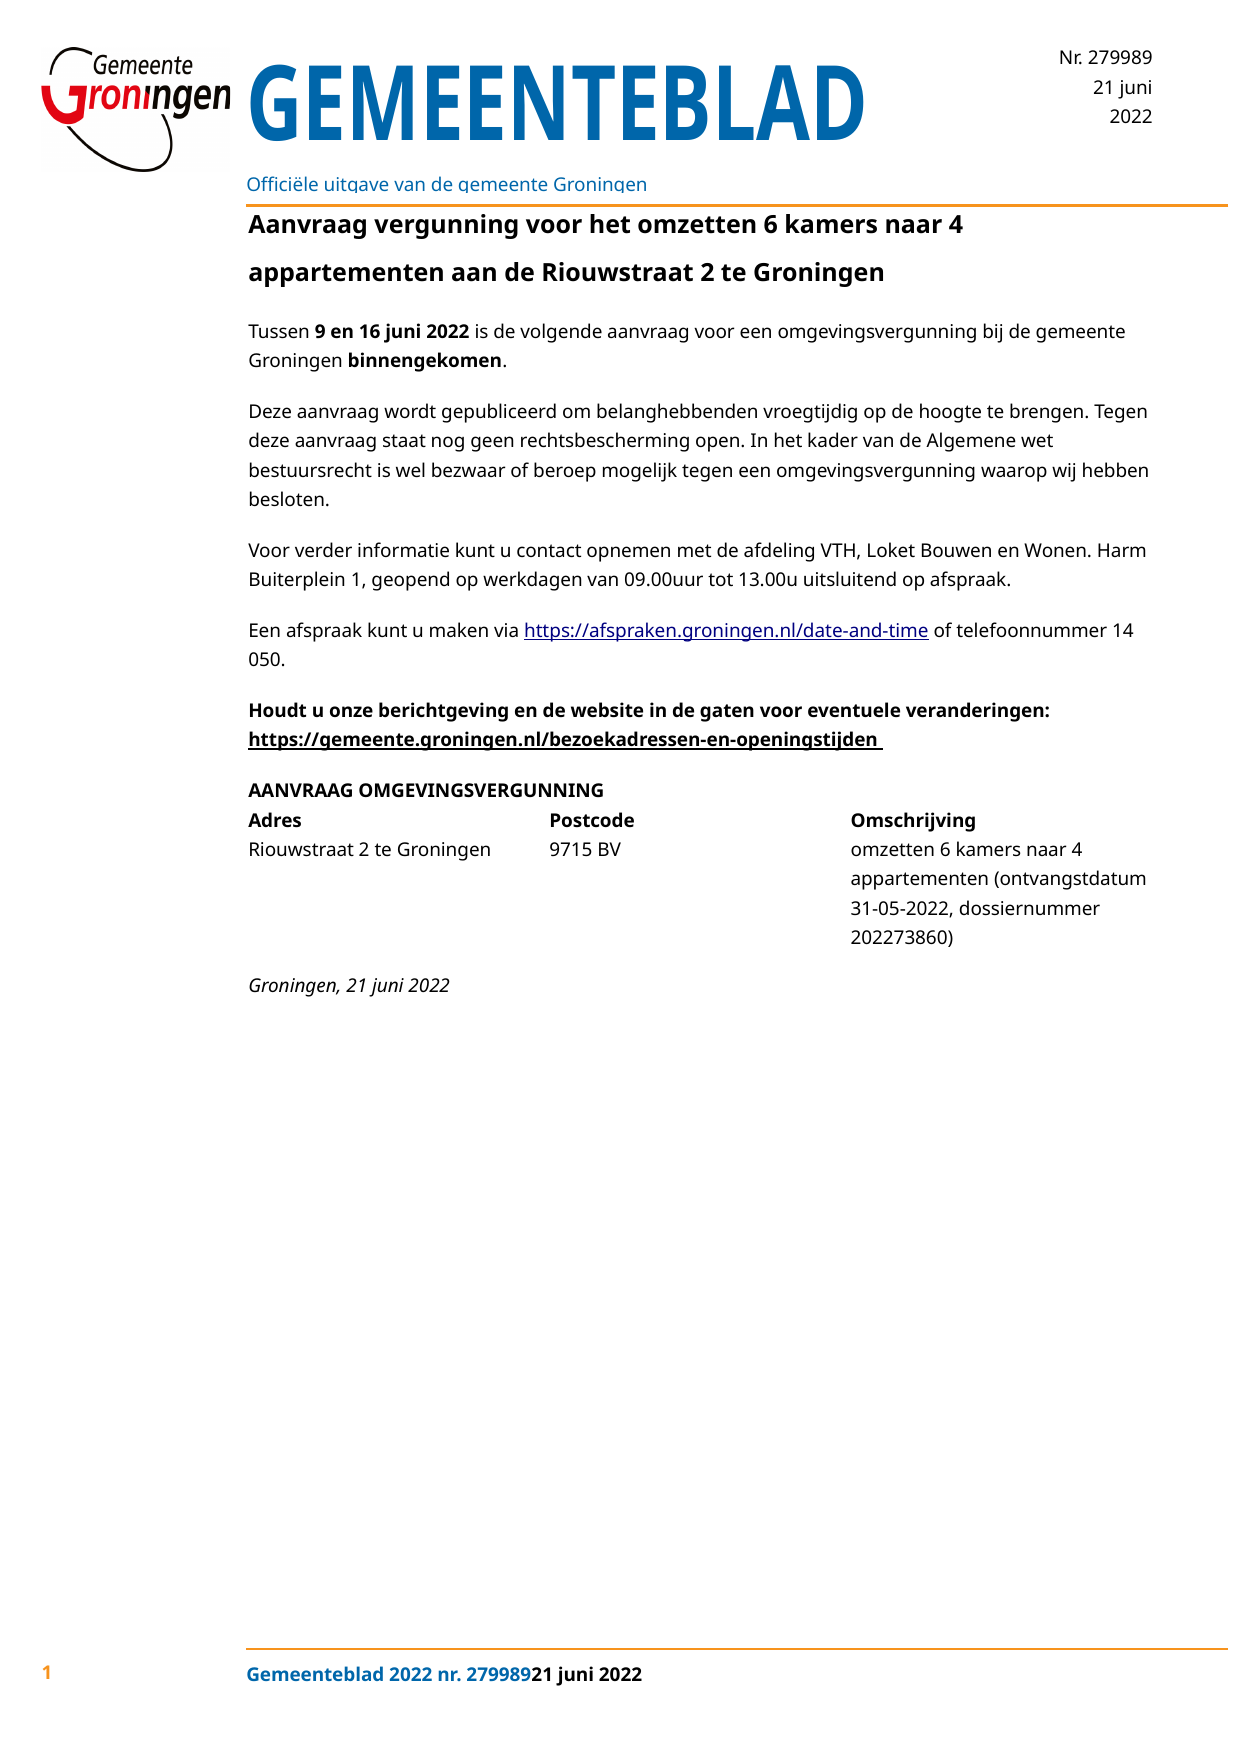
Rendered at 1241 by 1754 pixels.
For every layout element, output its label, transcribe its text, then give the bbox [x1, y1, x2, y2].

table_header Riouwstraat 2 te Groningen [248, 836, 549, 950]
text Aanvraag vergunning voor het omzetten 6 kamers naar 4 appartementen aan de Riouwstraat 2 te Groningen [248, 207, 1152, 288]
text Groningen, 21 juni 2022 [248, 972, 1152, 997]
table_header omzetten 6 kamers naar 4 appartementen (ontvangstdatum 31-05-2022, dossiernummer 202273860) [850, 836, 1152, 950]
picture [41, 47, 231, 172]
text Een afspraak kunt u maken via https://afspraken.groningen.nl/date-and-time of telefoonnummer 14 050. [248, 617, 1152, 672]
table_header Postcode [549, 807, 850, 832]
table_header Omschrijving [850, 807, 1152, 832]
table_header Adres [248, 807, 549, 832]
text Deze aanvraag wordt gepubliceerd om belanghebbenden vroegtijdig op de hoogte te brengen. Tegen deze aanvraag staat nog geen rechtsbescherming open. In het kader van de Algemene wet bestuursrecht is wel bezwaar of beroep mogelijk tegen een omgevingsvergunning waarop wij hebben besloten. [248, 398, 1152, 512]
table_header 9715 BV [549, 836, 850, 950]
text Houdt u onze berichtgeving en de website in de gaten voor eventuele veranderingen: https://gemeente.groningen.nl/bezoekadressen-en-openingstijden [248, 697, 1152, 752]
text Voor verder informatie kunt u contact opnemen met de afdeling VTH, Loket Bouwen en Wonen. Harm Buiterplein 1, geopend op werkdagen van 09.00uur tot 13.00u uitsluitend op afspraak. [248, 537, 1152, 592]
text AANVRAAG OMGEVINGSVERGUNNING [248, 777, 1152, 803]
text Tussen 9 en 16 juni 2022 is de volgende aanvraag voor een omgevingsvergunning bij de gemeente Groningen binnengekomen. [248, 318, 1152, 373]
